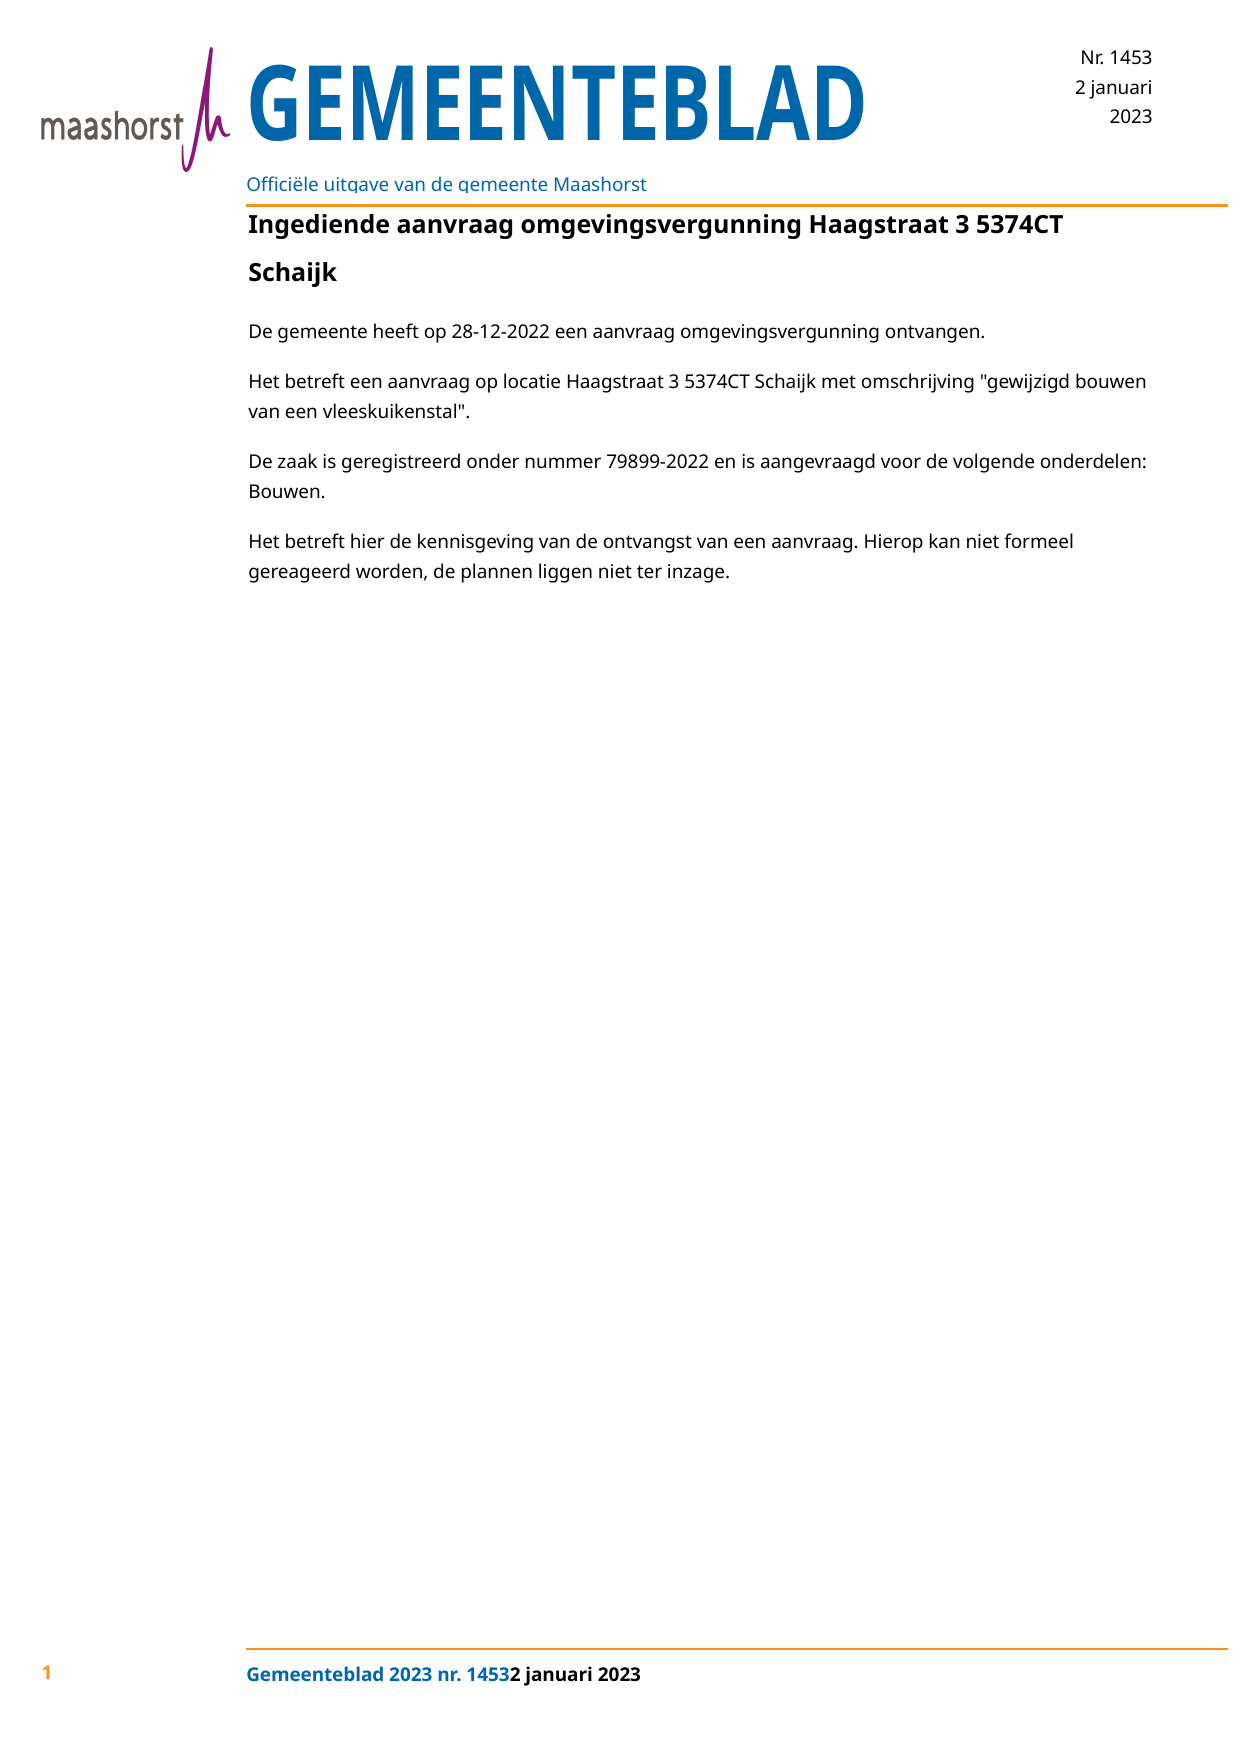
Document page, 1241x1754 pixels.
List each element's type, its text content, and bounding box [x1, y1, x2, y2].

text De zaak is geregistreerd onder nummer 79899-2022 en is aangevraagd voor de volgende onderdelen: Bouwen. [248, 448, 1152, 504]
text Het betreft hier de kennisgeving van de ontvangst van een aanvraag. Hierop kan niet formeel gereageerd worden, de plannen liggen niet ter inzage. [248, 528, 1152, 584]
text Ingediende aanvraag omgevingsvergunning Haagstraat 3 5374CT Schaijk [248, 207, 1152, 288]
picture [41, 47, 231, 172]
text Het betreft een aanvraag op locatie Haagstraat 3 5374CT Schaijk met omschrijving "gewijzigd bouwen van een vleeskuikenstal". [248, 368, 1152, 424]
text De gemeente heeft op 28-12-2022 een aanvraag omgevingsvergunning ontvangen. [248, 318, 1152, 344]
